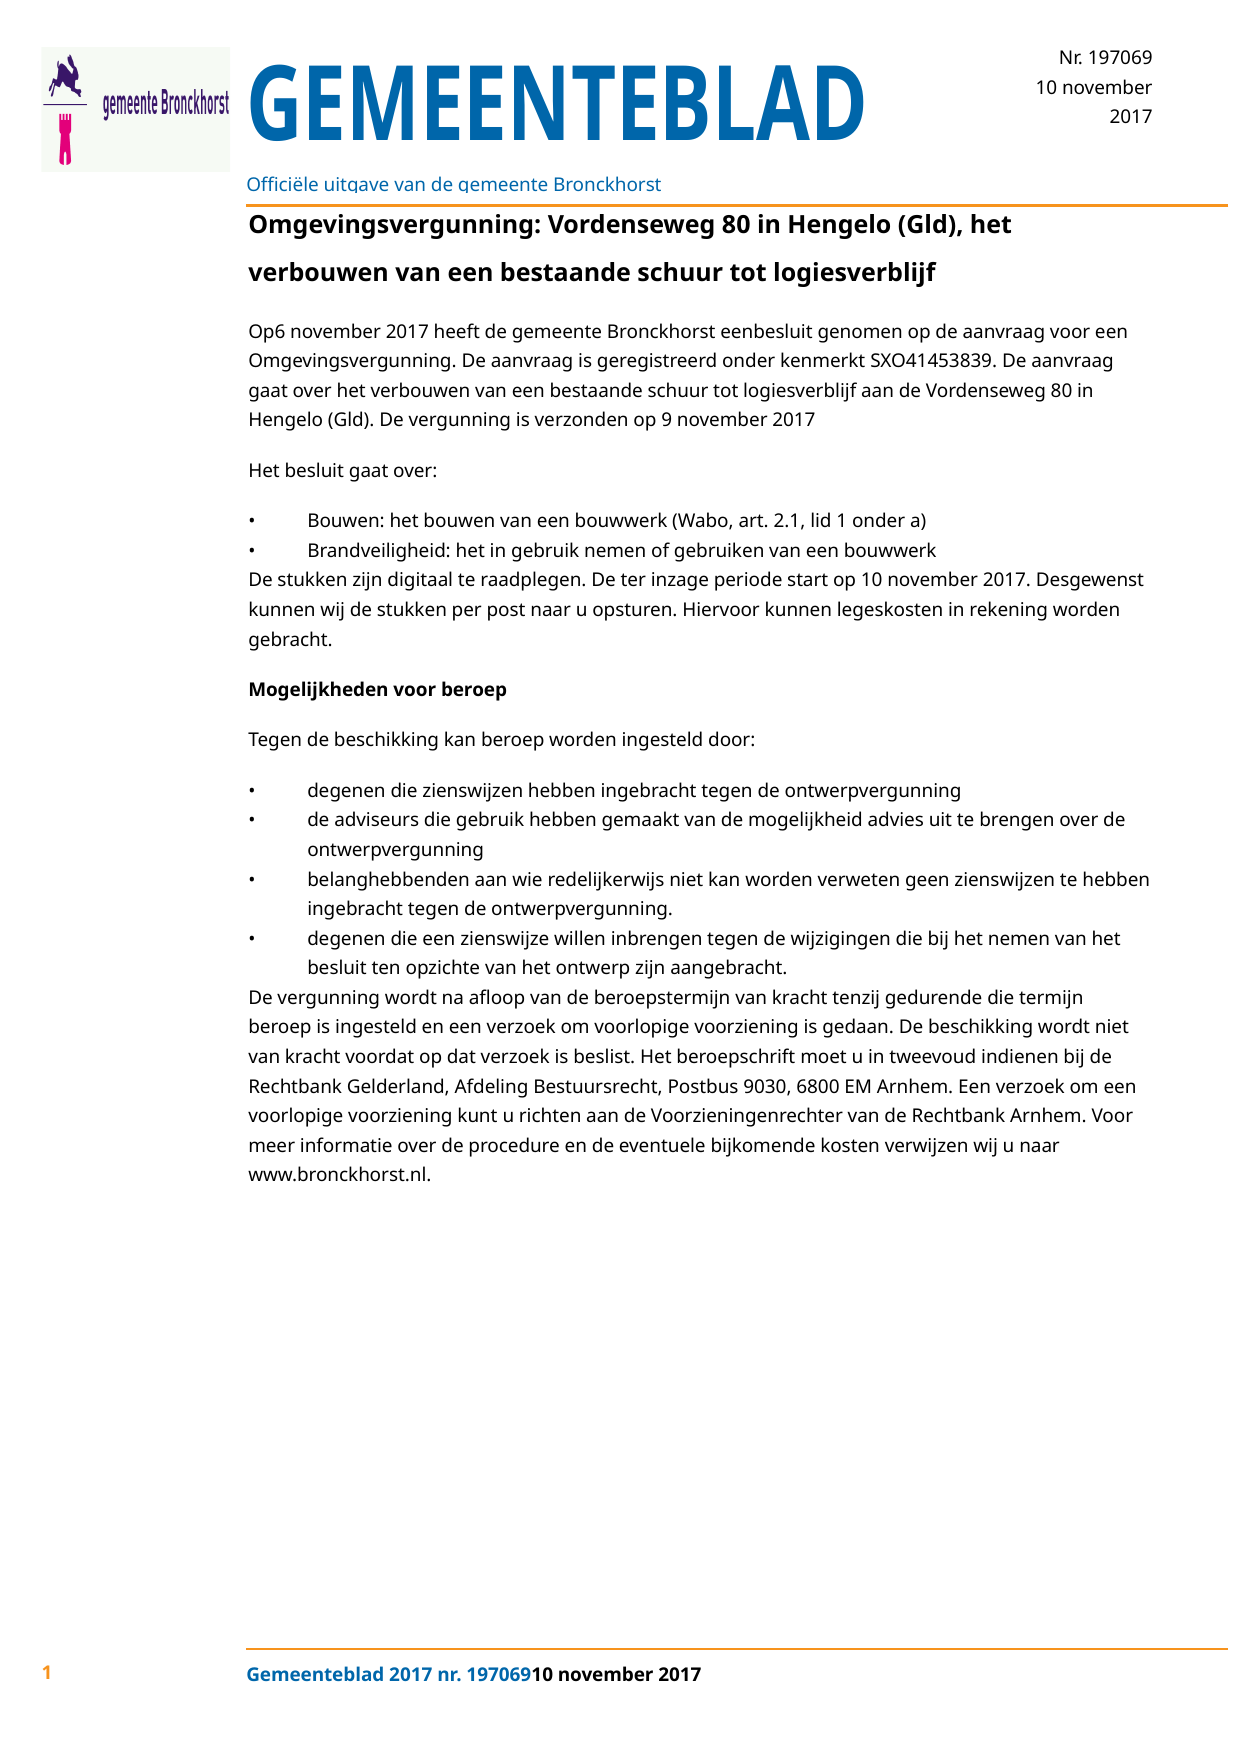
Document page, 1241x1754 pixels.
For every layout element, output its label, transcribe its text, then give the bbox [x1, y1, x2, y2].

text Omgevingsvergunning: Vordenseweg 80 in Hengelo (Gld), het verbouwen van een bestaande schuur tot logiesverblijf [248, 207, 1152, 288]
text Het besluit gaat over: [248, 457, 1152, 483]
list de adviseurs die gebruik hebben gemaakt van de mogelijkheid advies uit te brengen over de ontwerpvergunning [248, 807, 1152, 862]
text Mogelijkheden voor beroep [248, 676, 1152, 702]
list degenen die zienswijzen hebben ingebracht tegen de ontwerpvergunning [248, 777, 1152, 803]
list belanghebbenden aan wie redelijkerwijs niet kan worden verweten geen zienswijzen te hebben ingebracht tegen de ontwerpvergunning. [248, 866, 1152, 921]
list degenen die een zienswijze willen inbrengen tegen de wijzigingen die bij het nemen van het besluit ten opzichte van het ontwerp zijn aangebracht. [248, 925, 1152, 980]
picture [41, 47, 231, 172]
text Op6 november 2017 heeft de gemeente Bronckhorst eenbesluit genomen op de aanvraag voor een Omgevingsvergunning. De aanvraag is geregistreerd onder kenmerkt SXO41453839. De aanvraag gaat over het verbouwen van een bestaande schuur tot logiesverblijf aan de Vordenseweg 80 in Hengelo (Gld). De vergunning is verzonden op 9 november 2017 [248, 318, 1152, 432]
text Tegen de beschikking kan beroep worden ingesteld door: [248, 727, 1152, 752]
text De vergunning wordt na afloop van de beroepstermijn van kracht tenzij gedurende die termijn beroep is ingesteld en een verzoek om voorlopige voorziening is gedaan. De beschikking wordt niet van kracht voordat op dat verzoek is beslist. Het beroepschrift moet u in tweevoud indienen bij de Rechtbank Gelderland, Afdeling Bestuursrecht, Postbus 9030, 6800 EM Arnhem. Een verzoek om een voorlopige voorziening kunt u richten aan de Voorzieningenrechter van de Rechtbank Arnhem. Voor meer informatie over de procedure en de eventuele bijkomende kosten verwijzen wij u naar www.bronckhorst.nl. [248, 984, 1152, 1187]
list Bouwen: het bouwen van een bouwwerk (Wabo, art. 2.1, lid 1 onder a) [248, 507, 1152, 533]
list Brandveiligheid: het in gebruik nemen of gebruiken van een bouwwerk [248, 537, 1152, 563]
text De stukken zijn digitaal te raadplegen. De ter inzage periode start op 10 november 2017. Desgewenst kunnen wij de stukken per post naar u opsturen. Hiervoor kunnen legeskosten in rekening worden gebracht. [248, 567, 1152, 652]
